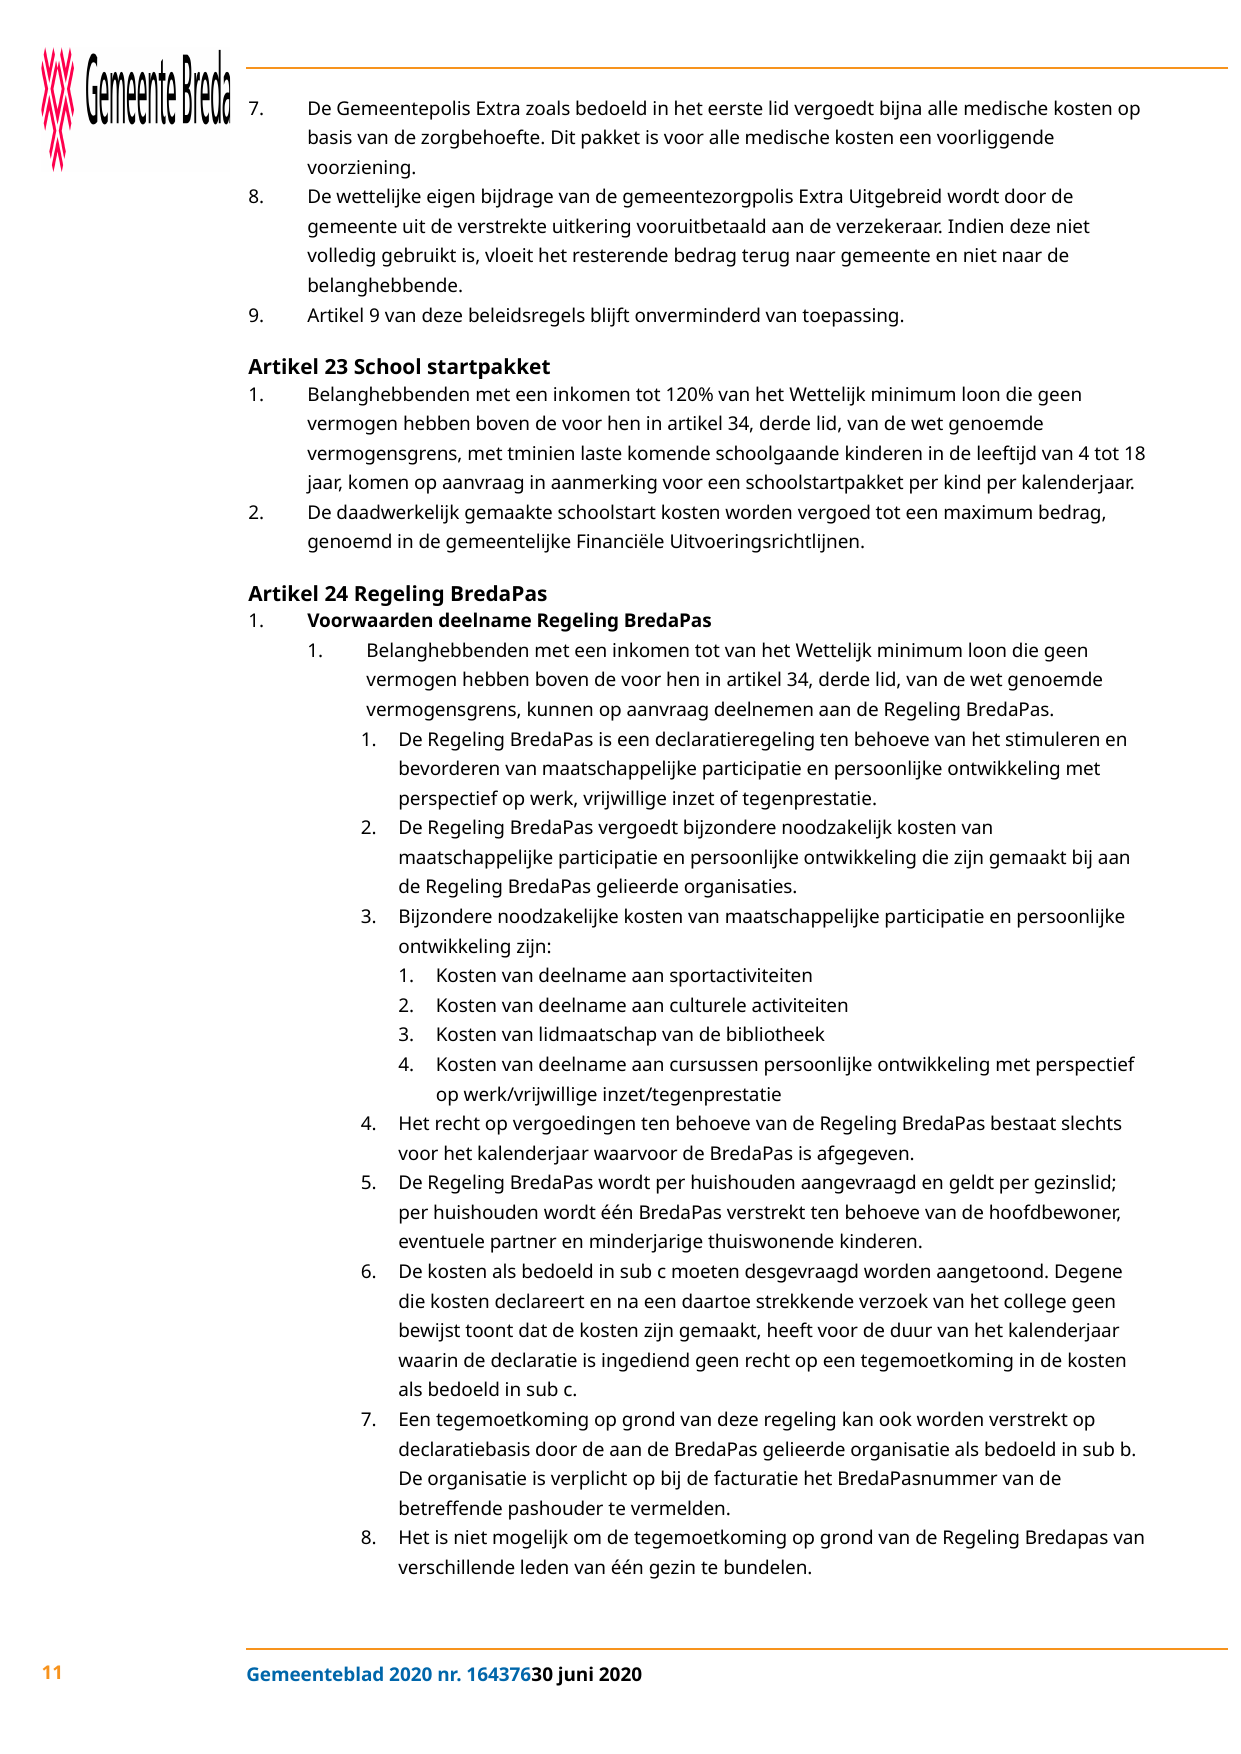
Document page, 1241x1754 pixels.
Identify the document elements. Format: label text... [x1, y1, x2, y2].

list Kosten van deelname aan culturele activiteiten [398, 992, 1152, 1018]
list Artikel 9 van deze beleidsregels blijft onverminderd van toepassing. [248, 302, 1152, 328]
list Voorwaarden deelname Regeling BredaPas [248, 607, 1152, 633]
list Kosten van deelname aan sportactiviteiten [398, 962, 1152, 988]
text Artikel 23 School startpakket [248, 352, 1152, 381]
list De Gemeentepolis Extra zoals bedoeld in het eerste lid vergoedt bijna alle medische kosten op basis van de zorgbehoefte. Dit pakket is voor alle medische kosten een voorliggende voorziening. [248, 95, 1152, 180]
text Artikel 24 Regeling BredaPas [248, 579, 1152, 607]
list Een tegemoetkoming op grond van deze regeling kan ook worden verstrekt op declaratiebasis door de aan de BredaPas gelieerde organisatie als bedoeld in sub b. De organisatie is verplicht op bij de facturatie het BredaPasnummer van de betreffende pashouder te vermelden. [361, 1406, 1152, 1521]
list De Regeling BredaPas wordt per huishouden aangevraagd en geldt per gezinslid; per huishouden wordt één BredaPas verstrekt ten behoeve van de hoofdbewoner, eventuele partner en minderjarige thuiswonende kinderen. [361, 1169, 1152, 1254]
list De daadwerkelijk gemaakte schoolstart kosten worden vergoed tot een maximum bedrag, genoemd in de gemeentelijke Financiële Uitvoeringsrichtlijnen. [248, 499, 1152, 554]
list De kosten als bedoeld in sub c moeten desgevraagd worden aangetoond. Degene die kosten declareert en na een daartoe strekkende verzoek van het college geen bewijst toont dat de kosten zijn gemaakt, heeft voor de duur van het kalenderjaar waarin de declaratie is ingediend geen recht op een tegemoetkoming in de kosten als bedoeld in sub c. [361, 1258, 1152, 1402]
list Het recht op vergoedingen ten behoeve van de Regeling BredaPas bestaat slechts voor het kalenderjaar waarvoor de BredaPas is afgegeven. [361, 1110, 1152, 1166]
list De wettelijke eigen bijdrage van de gemeentezorgpolis Extra Uitgebreid wordt door de gemeente uit de verstrekte uitkering vooruitbetaald aan de verzekeraar. Indien deze niet volledig gebruikt is, vloeit het resterende bedrag terug naar gemeente en niet naar de belanghebbende. [248, 183, 1152, 298]
list Het is niet mogelijk om de tegemoetkoming op grond van de Regeling Bredapas van verschillende leden van één gezin te bundelen. [361, 1524, 1152, 1580]
picture [41, 47, 231, 172]
list De Regeling BredaPas is een declaratieregeling ten behoeve van het stimuleren en bevorderen van maatschappelijke participatie en persoonlijke ontwikkeling met perspectief op werk, vrijwillige inzet of tegenprestatie. [361, 726, 1152, 811]
list Kosten van deelname aan cursussen persoonlijke ontwikkeling met perspectief op werk/vrijwillige inzet/tegenprestatie [398, 1051, 1152, 1107]
list Belanghebbenden met een inkomen tot van het Wettelijk minimum loon die geen vermogen hebben boven de voor hen in artikel 34, derde lid, van de wet genoemde vermogensgrens, kunnen op aanvraag deelnemen aan de Regeling BredaPas. [307, 637, 1152, 722]
list Kosten van lidmaatschap van de bibliotheek [398, 1022, 1152, 1047]
list De Regeling BredaPas vergoedt bijzondere noodzakelijk kosten van maatschappelijke participatie en persoonlijke ontwikkeling die zijn gemaakt bij aan de Regeling BredaPas gelieerde organisaties. [361, 814, 1152, 899]
list Belanghebbenden met een inkomen tot 120% van het Wettelijk minimum loon die geen vermogen hebben boven de voor hen in artikel 34, derde lid, van de wet genoemde vermogensgrens, met tminien laste komende schoolgaande kinderen in de leeftijd van 4 tot 18 jaar, komen op aanvraag in aanmerking voor een schoolstartpakket per kind per kalenderjaar. [248, 381, 1152, 495]
list Bijzondere noodzakelijke kosten van maatschappelijke participatie en persoonlijke ontwikkeling zijn: [361, 903, 1152, 959]
